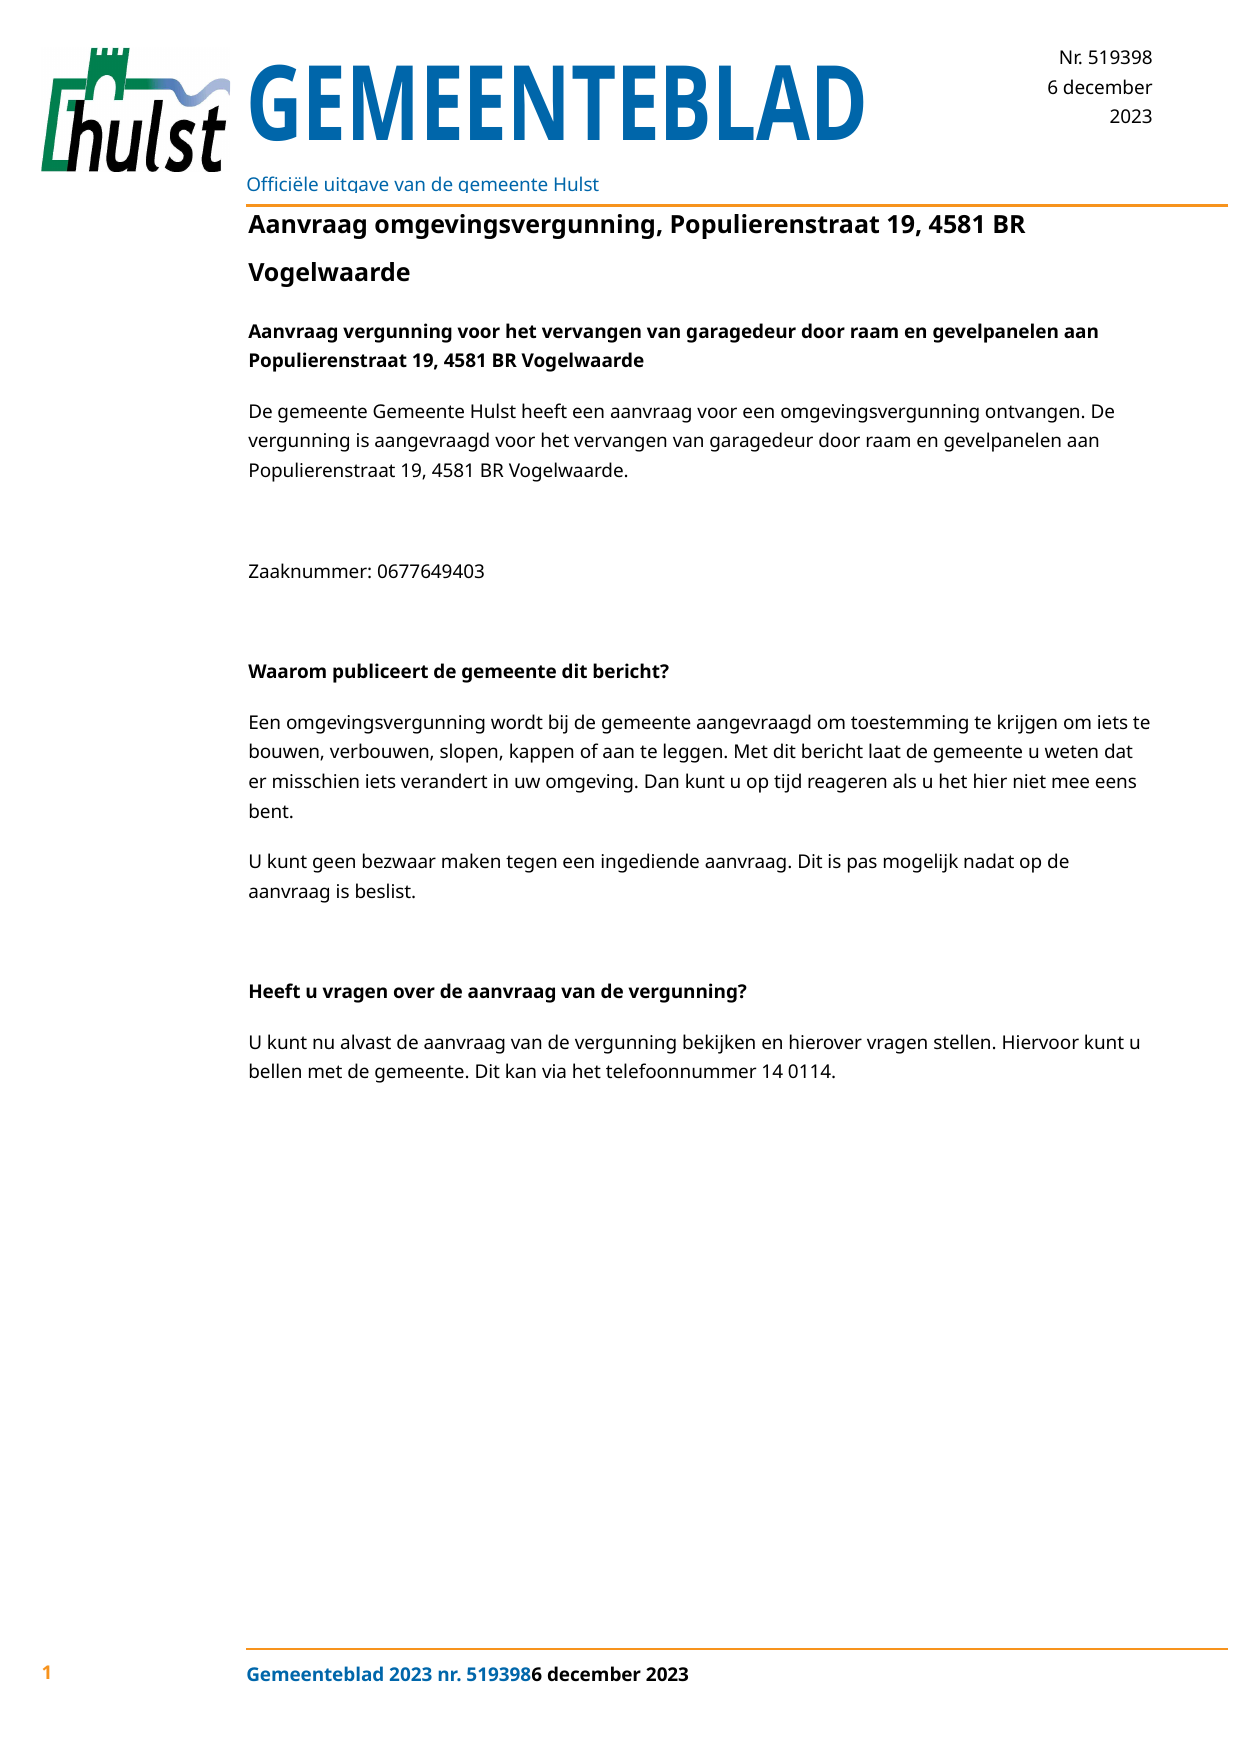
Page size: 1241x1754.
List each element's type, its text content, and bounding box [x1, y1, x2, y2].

text Waarom publiceert de gemeente dit bericht? [248, 659, 1152, 684]
text U kunt geen bezwaar maken tegen een ingediende aanvraag. Dit is pas mogelijk nadat op de aanvraag is beslist. [248, 848, 1152, 904]
text Zaaknummer: 0677649403 [248, 558, 1152, 584]
text De gemeente Gemeente Hulst heeft een aanvraag voor een omgevingsvergunning ontvangen. De vergunning is aangevraagd voor het vervangen van garagedeur door raam en gevelpanelen aan Populierenstraat 19, 4581 BR Vogelwaarde. [248, 398, 1152, 483]
picture [41, 47, 231, 172]
text U kunt nu alvast de aanvraag van de vergunning bekijken en hierover vragen stellen. Hiervoor kunt u bellen met de gemeente. Dit kan via het telefoonnummer 14 0114. [248, 1029, 1152, 1084]
text Een omgevingsvergunning wordt bij de gemeente aangevraagd om toestemming te krijgen om iets te bouwen, verbouwen, slopen, kappen of aan te leggen. Met dit bericht laat de gemeente u weten dat er misschien iets verandert in uw omgeving. Dan kunt u op tijd reageren als u het hier niet mee eens bent. [248, 709, 1152, 824]
text Heeft u vragen over de aanvraag van de vergunning? [248, 979, 1152, 1004]
text Aanvraag omgevingsvergunning, Populierenstraat 19, 4581 BR Vogelwaarde [248, 207, 1152, 288]
text Aanvraag vergunning voor het vervangen van garagedeur door raam en gevelpanelen aan Populierenstraat 19, 4581 BR Vogelwaarde [248, 318, 1152, 373]
